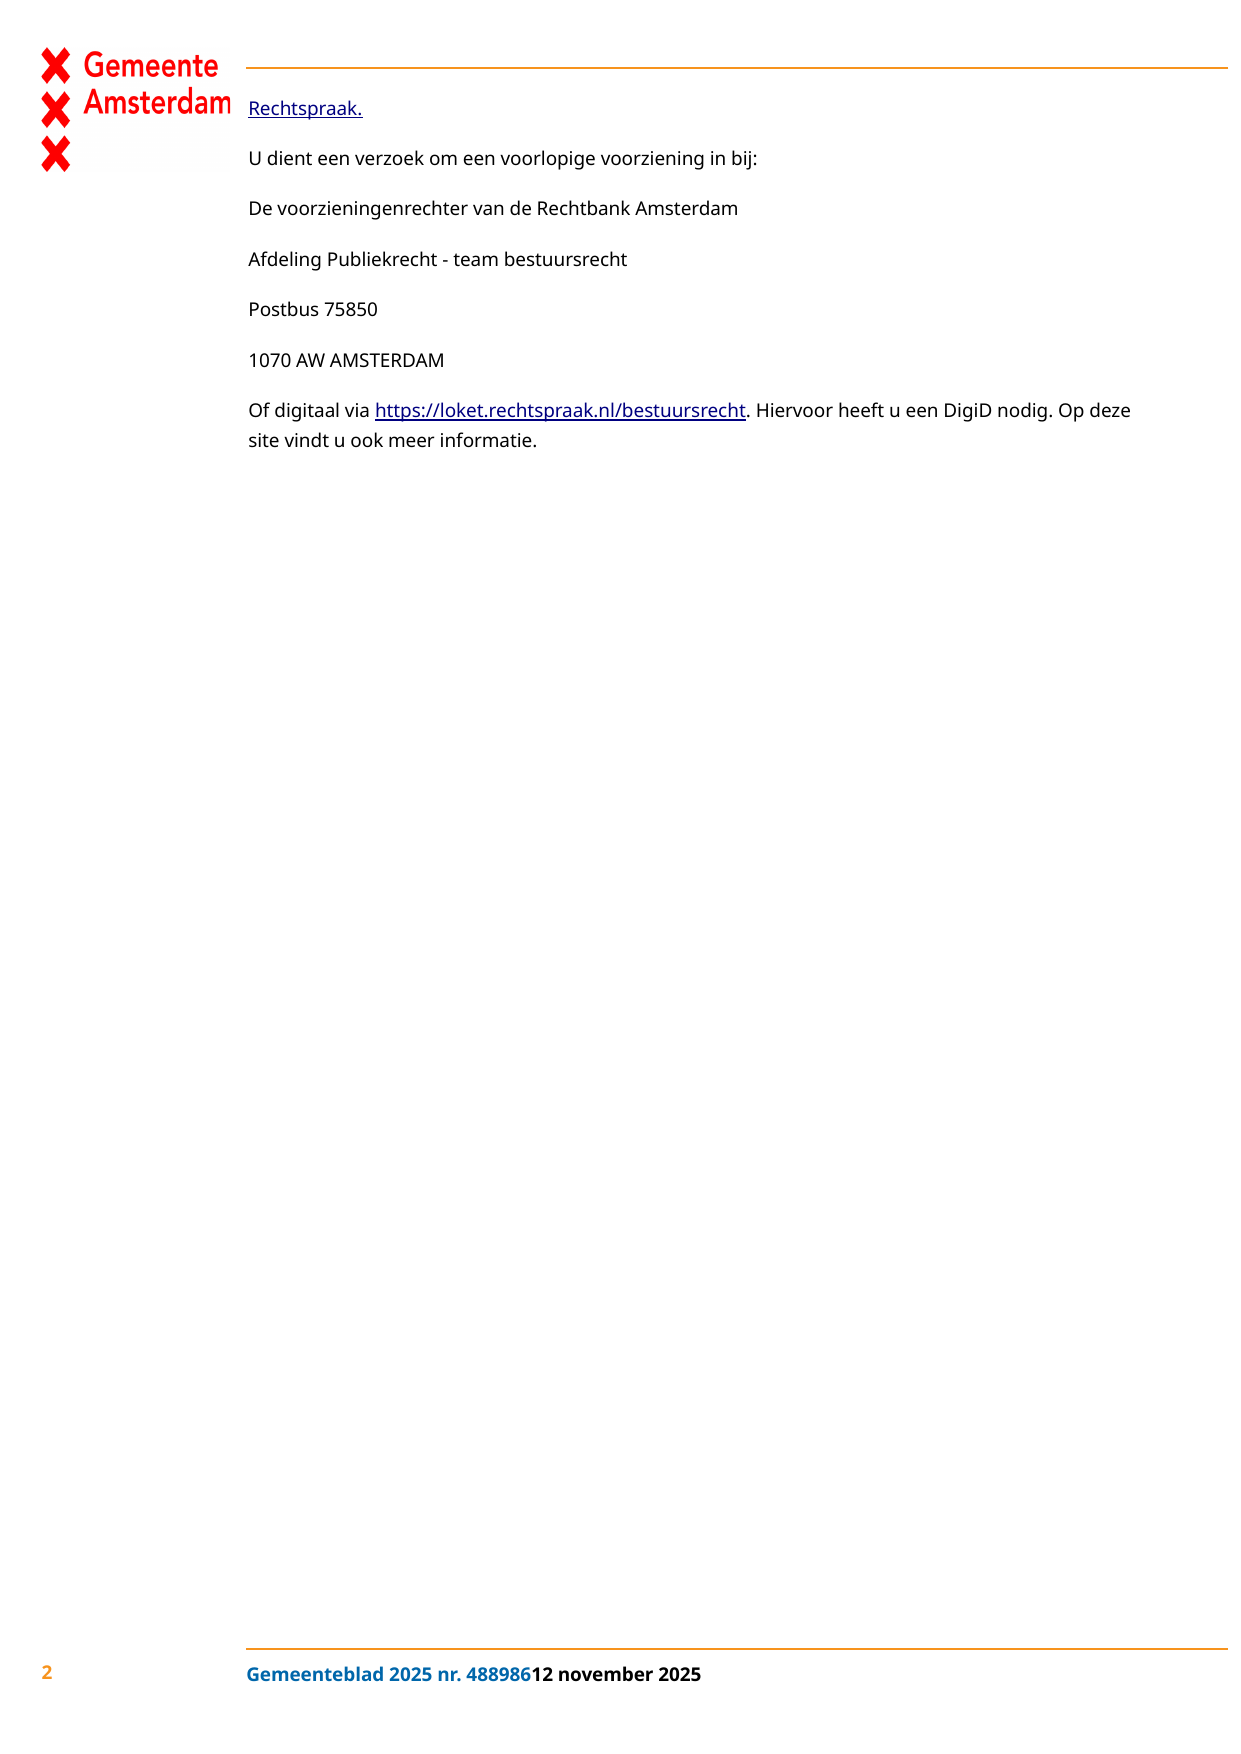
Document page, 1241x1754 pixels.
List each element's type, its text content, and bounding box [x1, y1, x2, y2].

text Postbus 75850 [248, 296, 1152, 322]
text De voorzieningenrechter van de Rechtbank Amsterdam [248, 196, 1152, 221]
text 1070 AW AMSTERDAM [248, 347, 1152, 373]
picture [41, 47, 231, 172]
text Of digitaal via https://loket.rechtspraak.nl/bestuursrecht. Hiervoor heeft u een DigiD nodig. Op deze site vindt u ook meer informatie. [248, 397, 1152, 453]
text Rechtspraak. [248, 95, 1152, 121]
text U dient een verzoek om een voorlopige voorziening in bij: [248, 145, 1152, 171]
text Afdeling Publiekrecht - team bestuursrecht [248, 246, 1152, 272]
